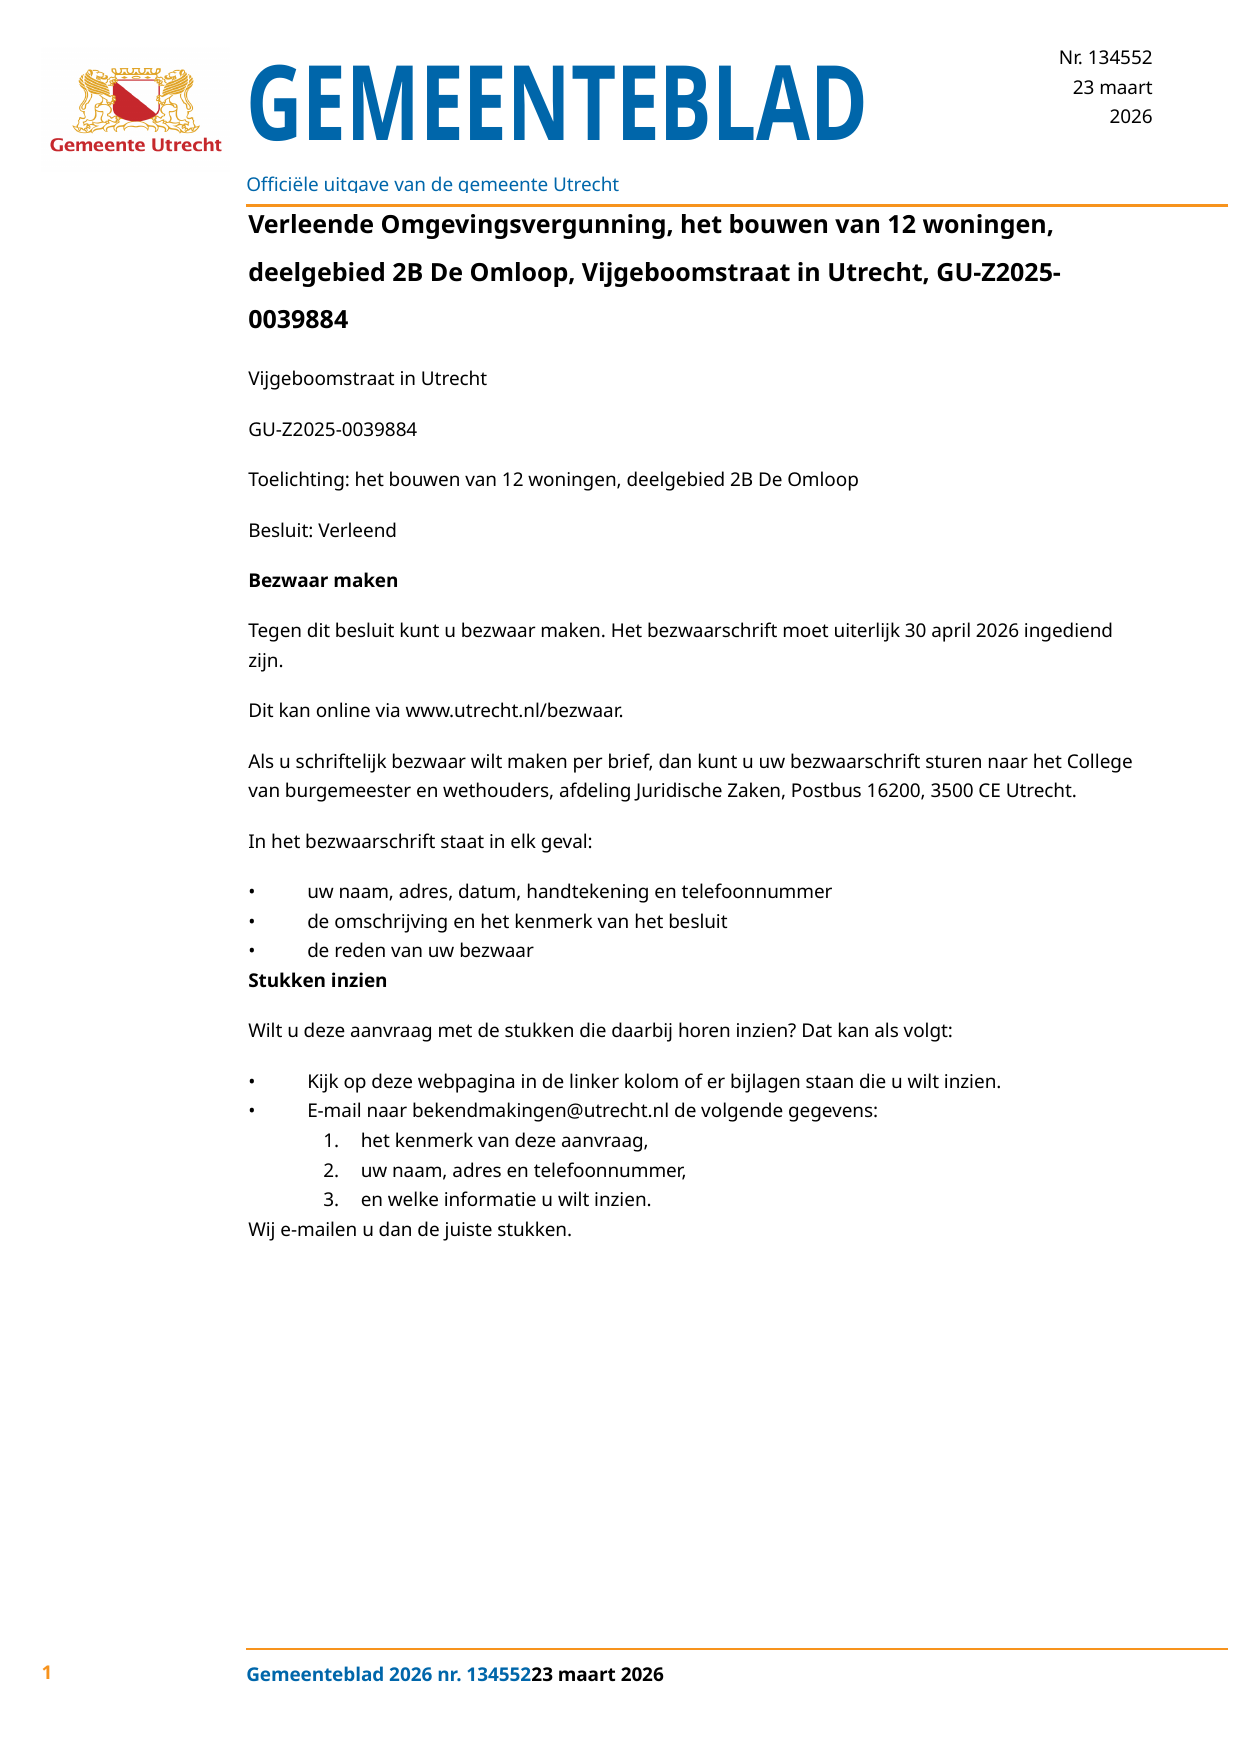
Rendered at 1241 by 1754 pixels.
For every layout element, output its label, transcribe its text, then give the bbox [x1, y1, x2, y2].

text Dit kan online via www.utrecht.nl/bezwaar. [248, 698, 1152, 723]
text Bezwaar maken [248, 567, 1152, 593]
list het kenmerk van deze aanvraag, [323, 1127, 1152, 1153]
text Als u schriftelijk bezwaar wilt maken per brief, dan kunt u uw bezwaarschrift sturen naar het College van burgemeester en wethouders, afdeling Juridische Zaken, Postbus 16200, 3500 CE Utrecht. [248, 748, 1152, 803]
text In het bezwaarschrift staat in elk geval: [248, 828, 1152, 854]
list uw naam, adres en telefoonnummer, [323, 1157, 1152, 1182]
text Wij e-mailen u dan de juiste stukken. [248, 1216, 1152, 1242]
picture [41, 47, 231, 172]
text Toelichting: het bouwen van 12 woningen, deelgebied 2B De Omloop [248, 466, 1152, 492]
text Verleende Omgevingsvergunning, het bouwen van 12 woningen, deelgebied 2B De Omloop, Vijgeboomstraat in Utrecht, GU-Z2025-0039884 [248, 207, 1152, 336]
list Kijk op deze webpagina in de linker kolom of er bijlagen staan die u wilt inzien. [248, 1068, 1152, 1094]
text Tegen dit besluit kunt u bezwaar maken. Het bezwaarschrift moet uiterlijk 30 april 2026 ingediend zijn. [248, 618, 1152, 673]
text Stukken inzien [248, 967, 1152, 993]
text Vijgeboomstraat in Utrecht [248, 366, 1152, 391]
text GU-Z2025-0039884 [248, 416, 1152, 442]
text Besluit: Verleend [248, 517, 1152, 542]
text Wilt u deze aanvraag met de stukken die daarbij horen inzien? Dat kan als volgt: [248, 1018, 1152, 1043]
list uw naam, adres, datum, handtekening en telefoonnummer [248, 878, 1152, 904]
list de reden van uw bezwaar [248, 938, 1152, 963]
list de omschrijving en het kenmerk van het besluit [248, 908, 1152, 934]
list en welke informatie u wilt inzien. [323, 1186, 1152, 1212]
list E-mail naar bekendmakingen@utrecht.nl de volgende gegevens: [248, 1098, 1152, 1123]
